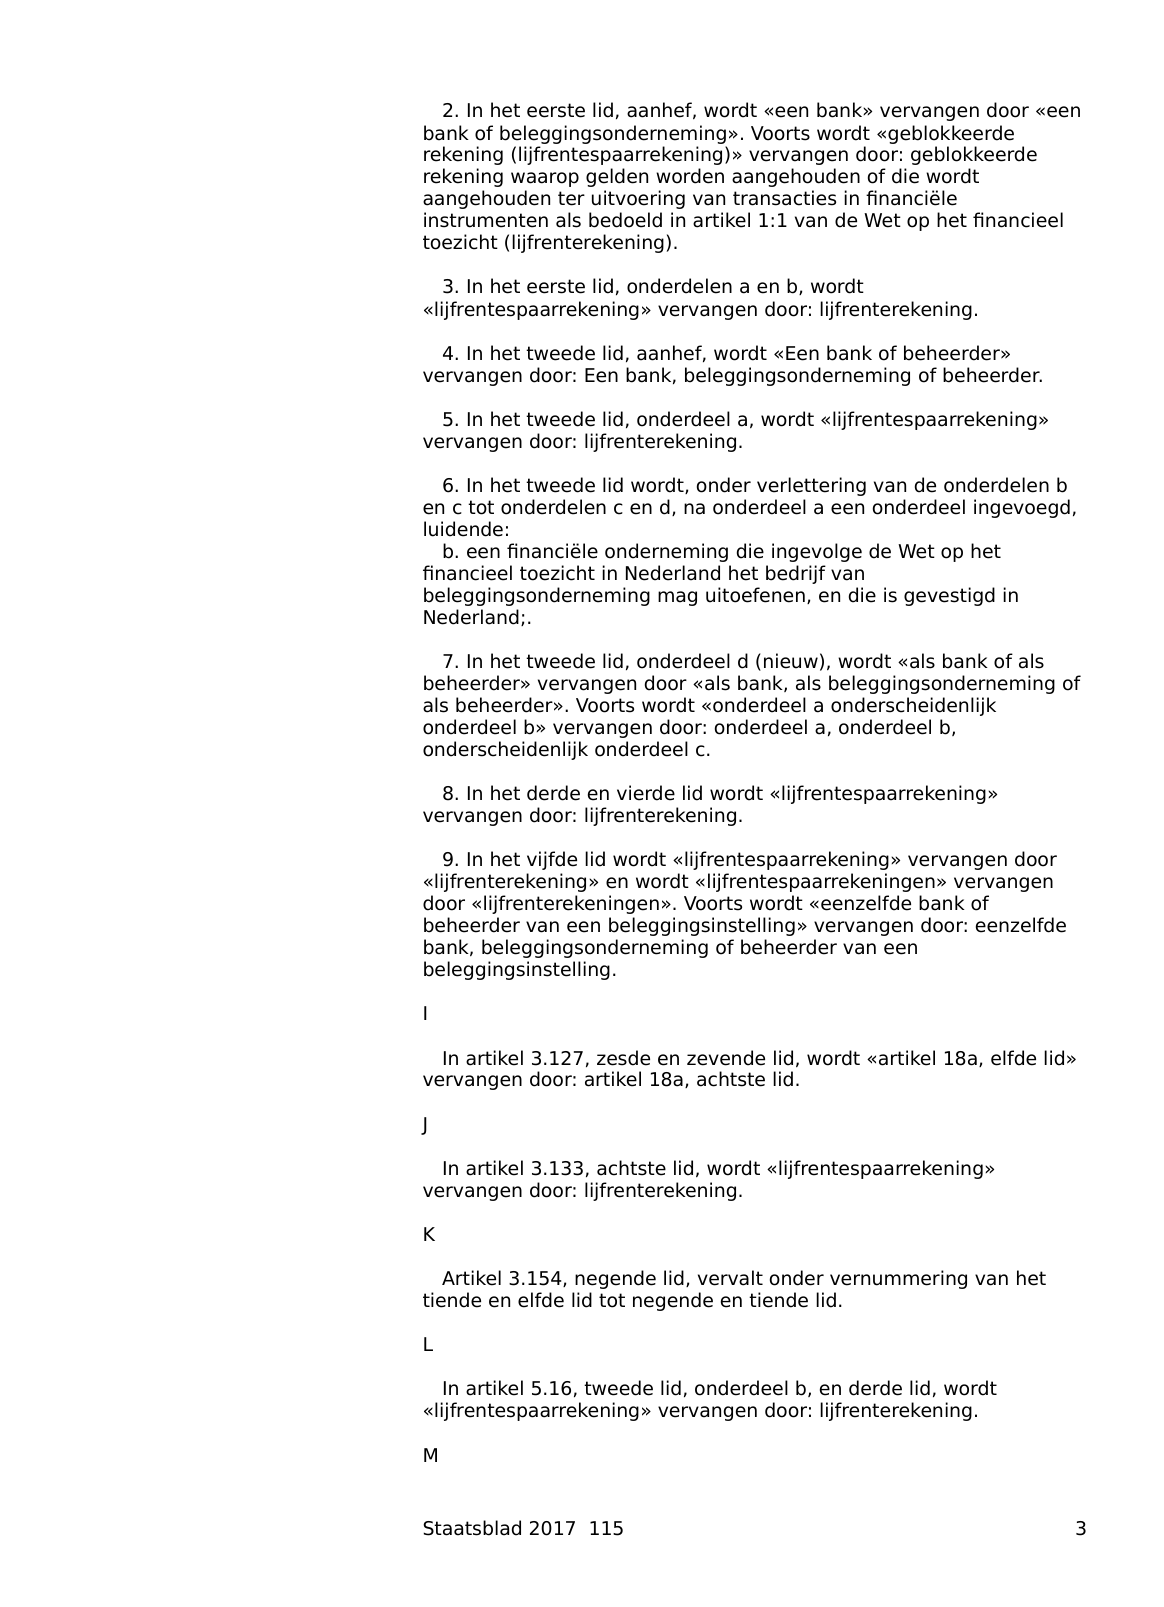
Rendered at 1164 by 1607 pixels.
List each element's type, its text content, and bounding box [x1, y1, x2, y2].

text L [422, 1334, 1087, 1356]
text I [422, 1003, 1087, 1025]
text 6. In het tweede lid wordt, onder verlettering van de onderdelen b en c tot onderdelen c en d, na onderdeel a een onderdeel ingevoegd, luidende: [422, 475, 1087, 541]
text Artikel 3.154, negende lid, vervalt onder vernummering van het tiende en elfde lid tot negende en tiende lid. [422, 1268, 1087, 1312]
text 7. In het tweede lid, onderdeel d (nieuw), wordt «als bank of als beheerder» vervangen door «als bank, als beleggingsonderneming of als beheerder». Voorts wordt «onderdeel a onderscheidenlijk onderdeel b» vervangen door: onderdeel a, onderdeel b, onderscheidenlijk onderdeel c. [422, 651, 1087, 761]
text 9. In het vijfde lid wordt «lijfrentespaarrekening» vervangen door «lijfrenterekening» en wordt «lijfrentespaarrekeningen» vervangen door «lijfrenterekeningen». Voorts wordt «eenzelfde bank of beheerder van een beleggingsinstelling» vervangen door: eenzelfde bank, beleggingsonderneming of beheerder van een beleggingsinstelling. [422, 849, 1087, 981]
text 3. In het eerste lid, onderdelen a en b, wordt «lijfrentespaarrekening» vervangen door: lijfrenterekening. [422, 276, 1087, 320]
text 4. In het tweede lid, aanhef, wordt «Een bank of beheerder» vervangen door: Een bank, beleggingsonderneming of beheerder. [422, 343, 1087, 387]
text M [422, 1444, 1087, 1466]
text b. een financiële onderneming die ingevolge de Wet op het financieel toezicht in Nederland het bedrijf van beleggingsonderneming mag uitoefenen, en die is gevestigd in Nederland;. [422, 541, 1087, 629]
text 8. In het derde en vierde lid wordt «lijfrentespaarrekening» vervangen door: lijfrenterekening. [422, 783, 1087, 827]
text 5. In het tweede lid, onderdeel a, wordt «lijfrentespaarrekening» vervangen door: lijfrenterekening. [422, 409, 1087, 453]
text In artikel 3.127, zesde en zevende lid, wordt «artikel 18a, elfde lid» vervangen door: artikel 18a, achtste lid. [422, 1047, 1087, 1091]
text K [422, 1224, 1087, 1246]
text 2. In het eerste lid, aanhef, wordt «een bank» vervangen door «een bank of beleggingsonderneming». Voorts wordt «geblokkeerde rekening (lijfrentespaarrekening)» vervangen door: geblokkeerde rekening waarop gelden worden aangehouden of die wordt aangehouden ter uitvoering van transacties in financiële instrumenten als bedoeld in artikel 1:1 van de Wet op het financieel toezicht (lijfrenterekening). [422, 100, 1087, 254]
text J [422, 1113, 1087, 1136]
text In artikel 3.133, achtste lid, wordt «lijfrentespaarrekening» vervangen door: lijfrenterekening. [422, 1158, 1087, 1202]
text In artikel 5.16, tweede lid, onderdeel b, en derde lid, wordt «lijfrentespaarrekening» vervangen door: lijfrenterekening. [422, 1378, 1087, 1422]
